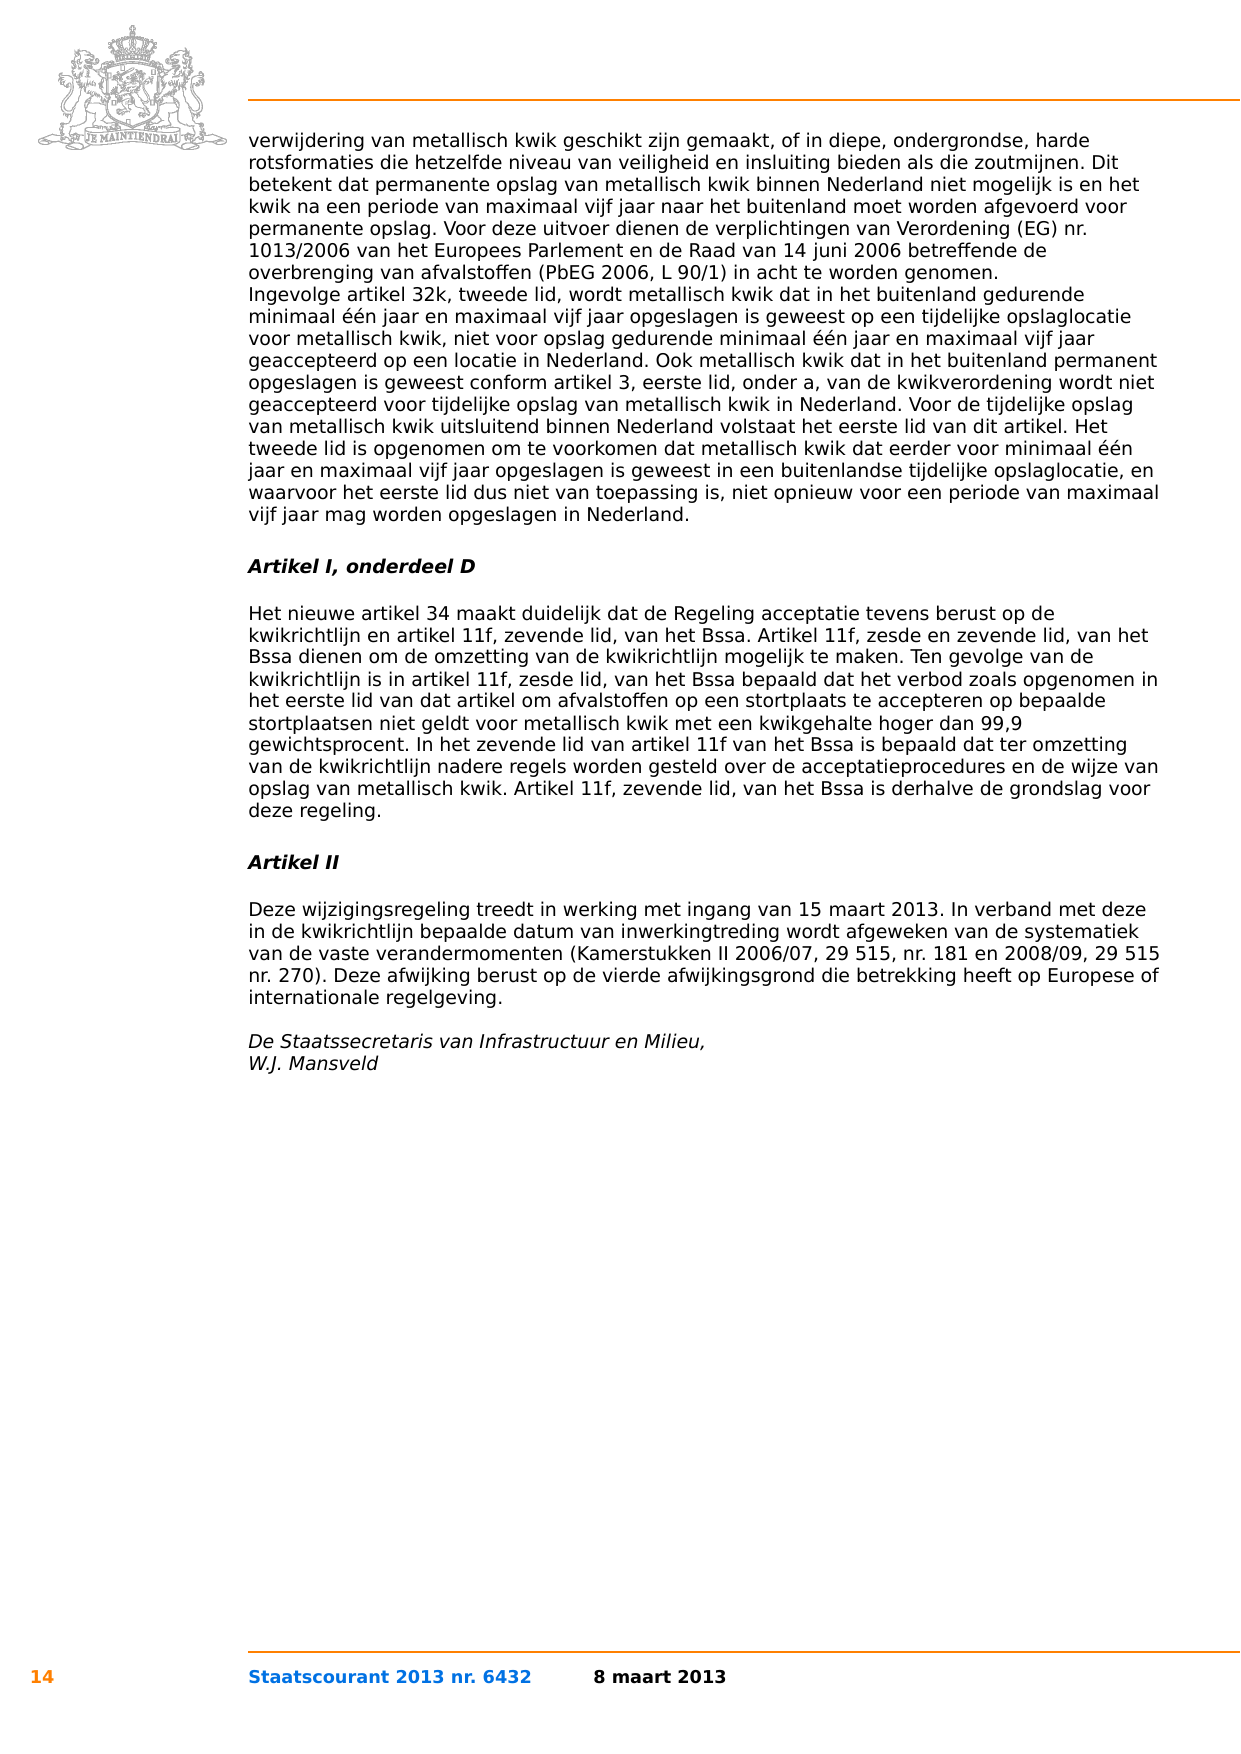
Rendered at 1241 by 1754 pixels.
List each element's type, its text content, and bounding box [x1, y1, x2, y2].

text De Staatssecretaris van Infrastructuur en Milieu, W.J. Mansveld [248, 1031, 1163, 1075]
text Het nieuwe artikel 34 maakt duidelijk dat de Regeling acceptatie tevens berust op de kwikrichtlijn en artikel 11f, zevende lid, van het Bssa. Artikel 11f, zesde en zevende lid, van het Bssa dienen om de omzetting van de kwikrichtlijn mogelijk te maken. Ten gevolge van de kwikrichtlijn is in artikel 11f, zesde lid, van het Bssa bepaald dat het verbod zoals opgenomen in het eerste lid van dat artikel om afvalstoffen op een stortplaats te accepteren op bepaalde stortplaatsen niet geldt voor metallisch kwik met een kwikgehalte hoger dan 99,9 gewichtsprocent. In het zevende lid van artikel 11f van het Bssa is bepaald dat ter omzetting van de kwikrichtlijn nadere regels worden gesteld over de acceptatieprocedures en de wijze van opslag van metallisch kwik. Artikel 11f, zevende lid, van het Bssa is derhalve de grondslag voor deze regeling. [248, 602, 1163, 822]
subtitle Artikel I, onderdeel D [248, 556, 1163, 577]
picture [38, 25, 227, 150]
subtitle Artikel II [248, 852, 1163, 874]
text Ingevolge artikel 32k, tweede lid, wordt metallisch kwik dat in het buitenland gedurende minimaal één jaar en maximaal vijf jaar opgeslagen is geweest op een tijdelijke opslaglocatie voor metallisch kwik, niet voor opslag gedurende minimaal één jaar en maximaal vijf jaar geaccepteerd op een locatie in Nederland. Ook metallisch kwik dat in het buitenland permanent opgeslagen is geweest conform artikel 3, eerste lid, onder a, van de kwikverordening wordt niet geaccepteerd voor tijdelijke opslag van metallisch kwik in Nederland. Voor de tijdelijke opslag van metallisch kwik uitsluitend binnen Nederland volstaat het eerste lid van dit artikel. Het tweede lid is opgenomen om te voorkomen dat metallisch kwik dat eerder voor minimaal één jaar en maximaal vijf jaar opgeslagen is geweest in een buitenlandse tijdelijke opslaglocatie, en waarvoor het eerste lid dus niet van toepassing is, niet opnieuw voor een periode van maximaal vijf jaar mag worden opgeslagen in Nederland. [248, 284, 1163, 526]
text Deze wijzigingsregeling treedt in werking met ingang van 15 maart 2013. In verband met deze in de kwikrichtlijn bepaalde datum van inwerkingtreding wordt afgeweken van de systematiek van de vaste verandermomenten (Kamerstukken II 2006/07, 29 515, nr. 181 en 2008/09, 29 515 nr. 270). Deze afwijking berust op de vierde afwijkingsgrond die betrekking heeft op Europese of internationale regelgeving. [248, 899, 1163, 1009]
text verwijdering van metallisch kwik geschikt zijn gemaakt, of in diepe, ondergrondse, harde rotsformaties die hetzelfde niveau van veiligheid en insluiting bieden als die zoutmijnen. Dit betekent dat permanente opslag van metallisch kwik binnen Nederland niet mogelijk is en het kwik na een periode van maximaal vijf jaar naar het buitenland moet worden afgevoerd voor permanente opslag. Voor deze uitvoer dienen de verplichtingen van Verordening (EG) nr. 1013/2006 van het Europees Parlement en de Raad van 14 juni 2006 betreffende de overbrenging van afvalstoffen (PbEG 2006, L 90/1) in acht te worden genomen. [248, 130, 1163, 284]
